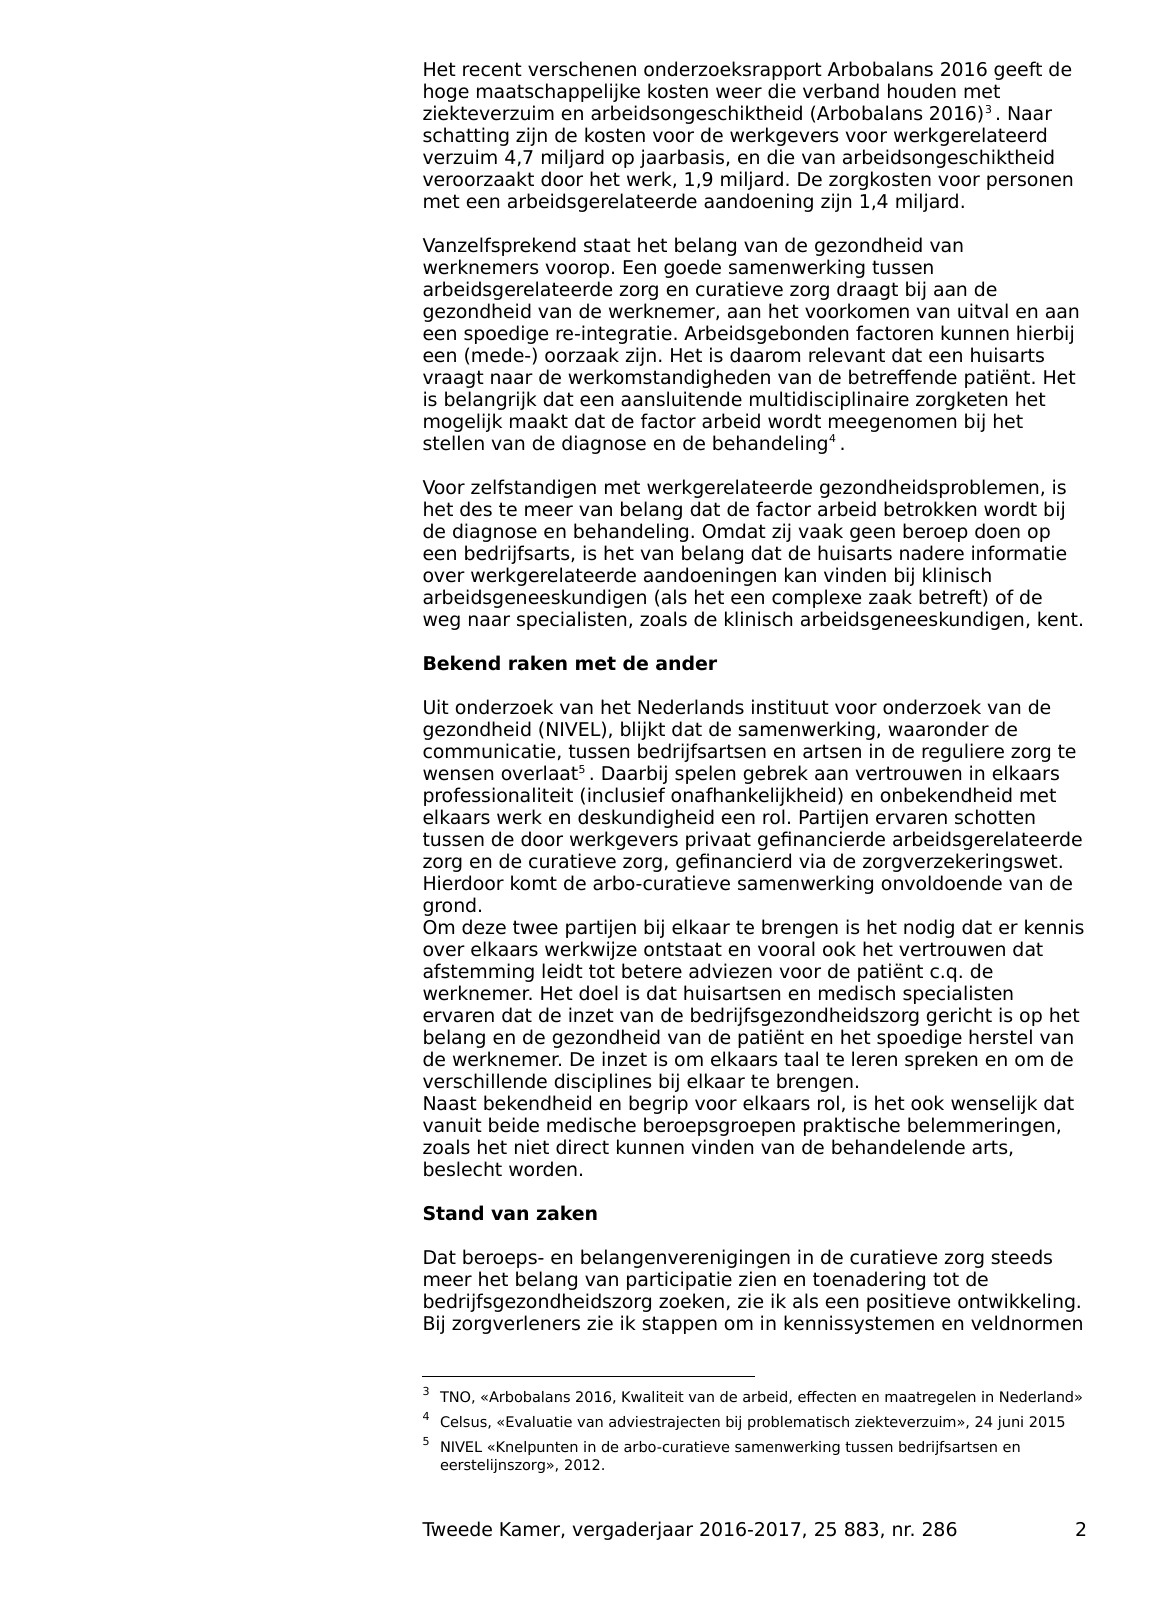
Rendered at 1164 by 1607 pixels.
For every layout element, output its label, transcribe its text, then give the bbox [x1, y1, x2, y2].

subtitle Bekend raken met de ander [422, 653, 1087, 675]
text Vanzelfsprekend staat het belang van de gezondheid van werknemers voorop. Een goede samenwerking tussen arbeidsgerelateerde zorg en curatieve zorg draagt bij aan de gezondheid van de werknemer, aan het voorkomen van uitval en aan een spoedige re-integratie. Arbeidsgebonden factoren kunnen hierbij een (mede-) oorzaak zijn. Het is daarom relevant dat een huisarts vraagt naar de werkomstandigheden van de betreffende patiënt. Het is belangrijk dat een aansluitende multidisciplinaire zorgketen het mogelijk maakt dat de factor arbeid wordt meegenomen bij het stellen van de diagnose en de behandeling. [422, 235, 1087, 455]
text NIVEL «Knelpunten in de arbo-curatieve samenwerking tussen bedrijfsartsen en eerstelijnszorg», 2012. [422, 1435, 1087, 1474]
text Naast bekendheid en begrip voor elkaars rol, is het ook wenselijk dat vanuit beide medische beroepsgroepen praktische belemmeringen, zoals het niet direct kunnen vinden van de behandelende arts, beslecht worden. [422, 1093, 1087, 1181]
text TNO, «Arbobalans 2016, Kwaliteit van de arbeid, effecten en maatregelen in Nederland» [422, 1385, 1087, 1407]
text Celsus, «Evaluatie van adviestrajecten bij problematisch ziekteverzuim», 24 juni 2015 [422, 1410, 1087, 1432]
text Voor zelfstandigen met werkgerelateerde gezondheidsproblemen, is het des te meer van belang dat de factor arbeid betrokken wordt bij de diagnose en behandeling. Omdat zij vaak geen beroep doen op een bedrijfsarts, is het van belang dat de huisarts nadere informatie over werkgerelateerde aandoeningen kan vinden bij klinisch arbeidsgeneeskundigen (als het een complexe zaak betreft) of de weg naar specialisten, zoals de klinisch arbeidsgeneeskundigen, kent. [422, 477, 1087, 631]
text Dat beroeps- en belangenverenigingen in de curatieve zorg steeds meer het belang van participatie zien en toenadering tot de bedrijfsgezondheidszorg zoeken, zie ik als een positieve ontwikkeling. Bij zorgverleners zie ik stappen om in kennissystemen en veldnormen [422, 1247, 1087, 1335]
subtitle Stand van zaken [422, 1203, 1087, 1225]
text Om deze twee partijen bij elkaar te brengen is het nodig dat er kennis over elkaars werkwijze ontstaat en vooral ook het vertrouwen dat afstemming leidt tot betere adviezen voor de patiënt c.q. de werknemer. Het doel is dat huisartsen en medisch specialisten ervaren dat de inzet van de bedrijfsgezondheidszorg gericht is op het belang en de gezondheid van de patiënt en het spoedige herstel van de werknemer. De inzet is om elkaars taal te leren spreken en om de verschillende disciplines bij elkaar te brengen. [422, 917, 1087, 1093]
text Het recent verschenen onderzoeksrapport Arbobalans 2016 geeft de hoge maatschappelijke kosten weer die verband houden met ziekteverzuim en arbeidsongeschiktheid (Arbobalans 2016). Naar schatting zijn de kosten voor de werkgevers voor werkgerelateerd verzuim 4,7 miljard op jaarbasis, en die van arbeidsongeschiktheid veroorzaakt door het werk, 1,9 miljard. De zorgkosten voor personen met een arbeidsgerelateerde aandoening zijn 1,4 miljard. [422, 59, 1087, 213]
text Uit onderzoek van het Nederlands instituut voor onderzoek van de gezondheid (NIVEL), blijkt dat de samenwerking, waaronder de communicatie, tussen bedrijfsartsen en artsen in de reguliere zorg te wensen overlaat. Daarbij spelen gebrek aan vertrouwen in elkaars professionaliteit (inclusief onafhankelijkheid) en onbekendheid met elkaars werk en deskundigheid een rol. Partijen ervaren schotten tussen de door werkgevers privaat gefinancierde arbeidsgerelateerde zorg en de curatieve zorg, gefinancierd via de zorgverzekeringswet. Hierdoor komt de arbo-curatieve samenwerking onvoldoende van de grond. [422, 697, 1087, 917]
